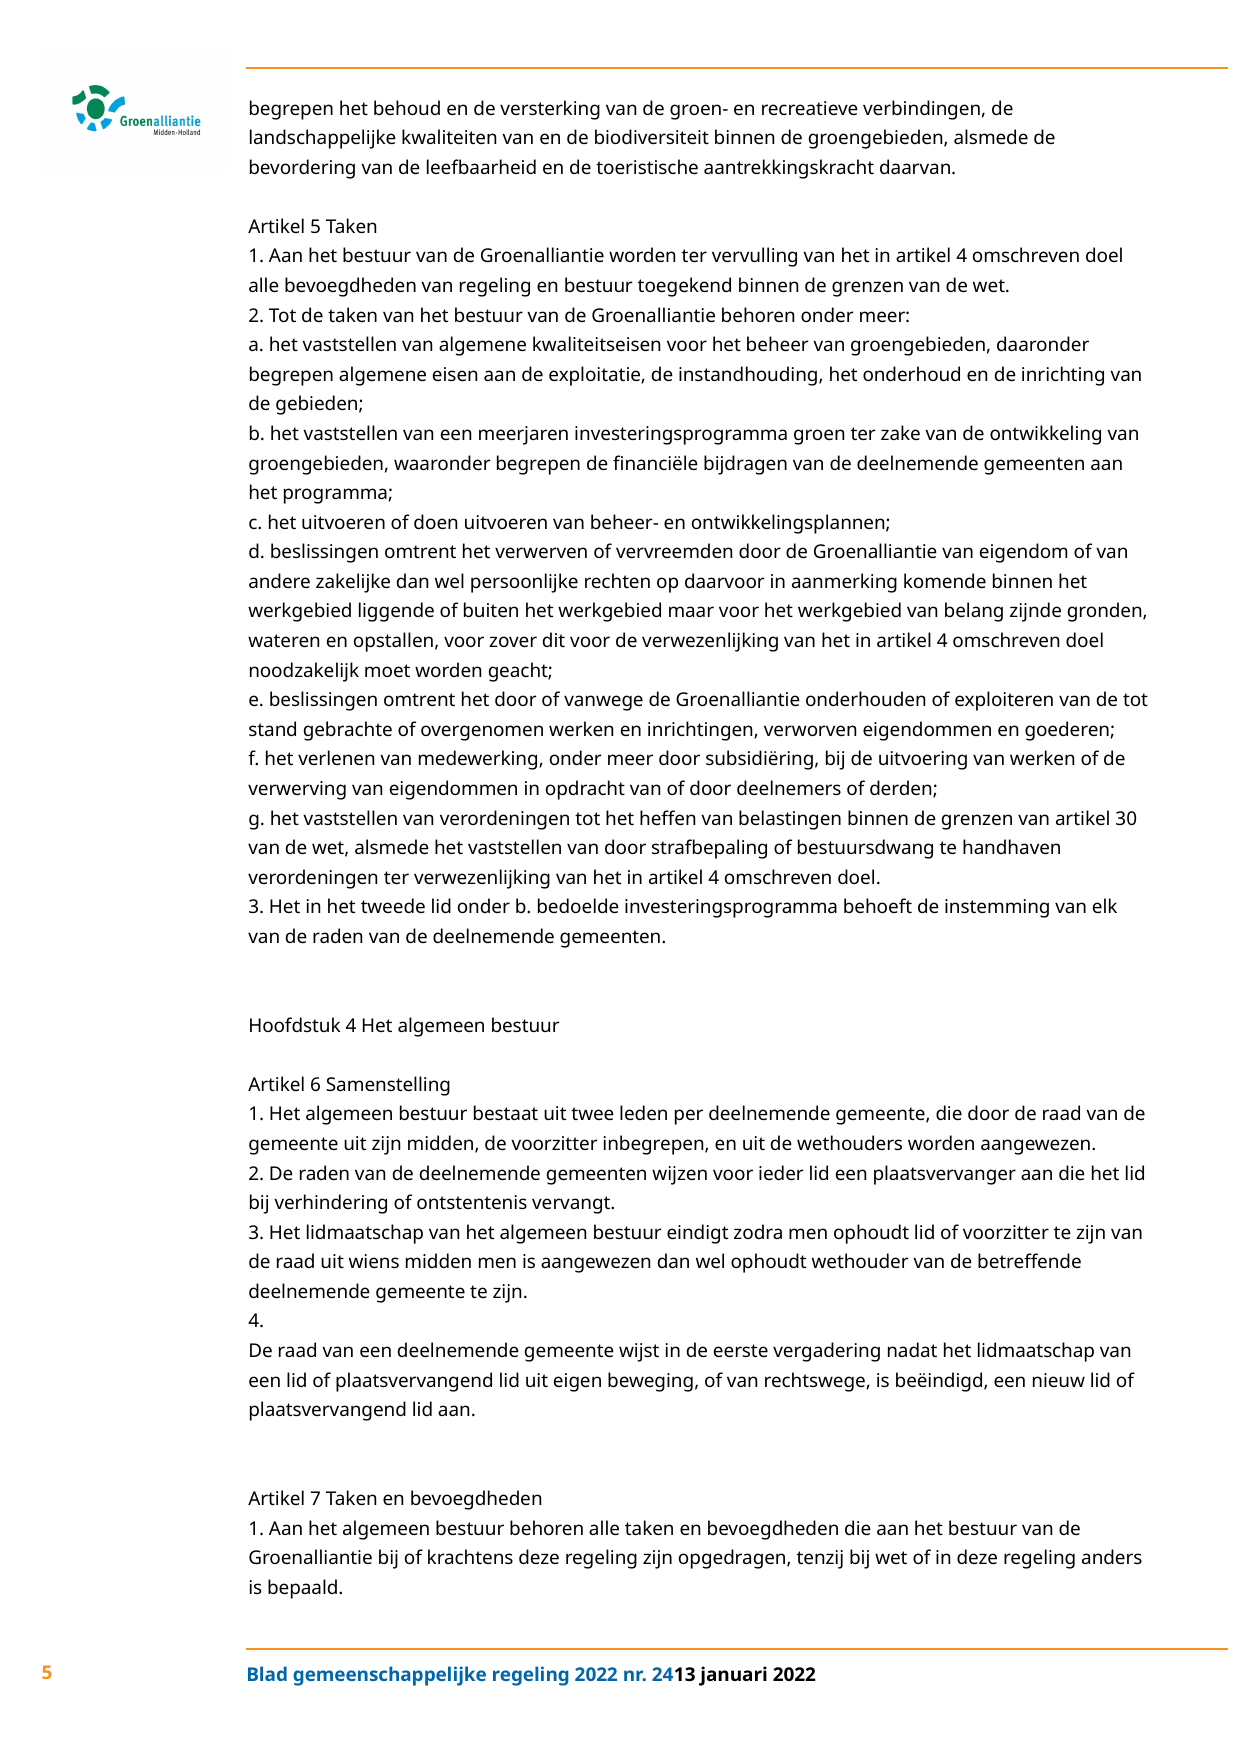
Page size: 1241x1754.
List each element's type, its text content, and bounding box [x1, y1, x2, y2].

text De raad van een deelnemende gemeente wijst in de eerste vergadering nadat het lidmaatschap van een lid of plaatsvervangend lid uit eigen beweging, of van rechtswege, is beëindigd, een nieuw lid of plaatsvervangend lid aan. [248, 1337, 1152, 1422]
text Artikel 6 Samenstelling [248, 1071, 1152, 1097]
text a. het vaststellen van algemene kwaliteitseisen voor het beheer van groengebieden, daaronder begrepen algemene eisen aan de exploitatie, de instandhouding, het onderhoud en de inrichting van de gebieden; [248, 331, 1152, 416]
text Artikel 5 Taken [248, 213, 1152, 239]
text Artikel 7 Taken en bevoegdheden [248, 1485, 1152, 1511]
text g. het vaststellen van verordeningen tot het heffen van belastingen binnen de grenzen van artikel 30 van de wet, alsmede het vaststellen van door strafbepaling of bestuursdwang te handhaven verordeningen ter verwezenlijking van het in artikel 4 omschreven doel. [248, 805, 1152, 890]
text 2. Tot de taken van het bestuur van de Groenalliantie behoren onder meer: [248, 302, 1152, 328]
text e. beslissingen omtrent het door of vanwege de Groenalliantie onderhouden of exploiteren van de tot stand gebrachte of overgenomen werken en inrichtingen, verworven eigendommen en goederen; [248, 686, 1152, 742]
text b. het vaststellen van een meerjaren investeringsprogramma groen ter zake van de ontwikkeling van groengebieden, waaronder begrepen de financiële bijdragen van de deelnemende gemeenten aan het programma; [248, 420, 1152, 505]
text d. beslissingen omtrent het verwerven of vervreemden door de Groenalliantie van eigendom of van andere zakelijke dan wel persoonlijke rechten op daarvoor in aanmerking komende binnen het werkgebied liggende of buiten het werkgebied maar voor het werkgebied van belang zijnde gronden, wateren en opstallen, voor zover dit voor de verwezenlijking van het in artikel 4 omschreven doel noodzakelijk moet worden geacht; [248, 538, 1152, 683]
text f. het verlenen van medewerking, onder meer door subsidiëring, bij de uitvoering van werken of de verwerving van eigendommen in opdracht van of door deelnemers of derden; [248, 746, 1152, 801]
text 4. [248, 1308, 1152, 1333]
text 1. Aan het algemeen bestuur behoren alle taken en bevoegdheden die aan het bestuur van de Groenalliantie bij of krachtens deze regeling zijn opgedragen, tenzij bij wet of in deze regeling anders is bepaald. [248, 1515, 1152, 1600]
text 3. Het in het tweede lid onder b. bedoelde investeringsprogramma behoeft de instemming van elk van de raden van de deelnemende gemeenten. [248, 893, 1152, 949]
picture [41, 47, 231, 172]
text 3. Het lidmaatschap van het algemeen bestuur eindigt zodra men ophoudt lid of voorzitter te zijn van de raad uit wiens midden men is aangewezen dan wel ophoudt wethouder van de betreffende deelnemende gemeente te zijn. [248, 1219, 1152, 1304]
text Hoofdstuk 4 Het algemeen bestuur [248, 1012, 1152, 1038]
text begrepen het behoud en de versterking van de groen- en recreatieve verbindingen, de landschappelijke kwaliteiten van en de biodiversiteit binnen de groengebieden, alsmede de bevordering van de leefbaarheid en de toeristische aantrekkingskracht daarvan. [248, 95, 1152, 180]
text 2. De raden van de deelnemende gemeenten wijzen voor ieder lid een plaatsvervanger aan die het lid bij verhindering of ontstentenis vervangt. [248, 1160, 1152, 1215]
text 1. Het algemeen bestuur bestaat uit twee leden per deelnemende gemeente, die door de raad van de gemeente uit zijn midden, de voorzitter inbegrepen, en uit de wethouders worden aangewezen. [248, 1101, 1152, 1156]
text c. het uitvoeren of doen uitvoeren van beheer- en ontwikkelingsplannen; [248, 509, 1152, 535]
text 1. Aan het bestuur van de Groenalliantie worden ter vervulling van het in artikel 4 omschreven doel alle bevoegdheden van regeling en bestuur toegekend binnen de grenzen van de wet. [248, 243, 1152, 298]
